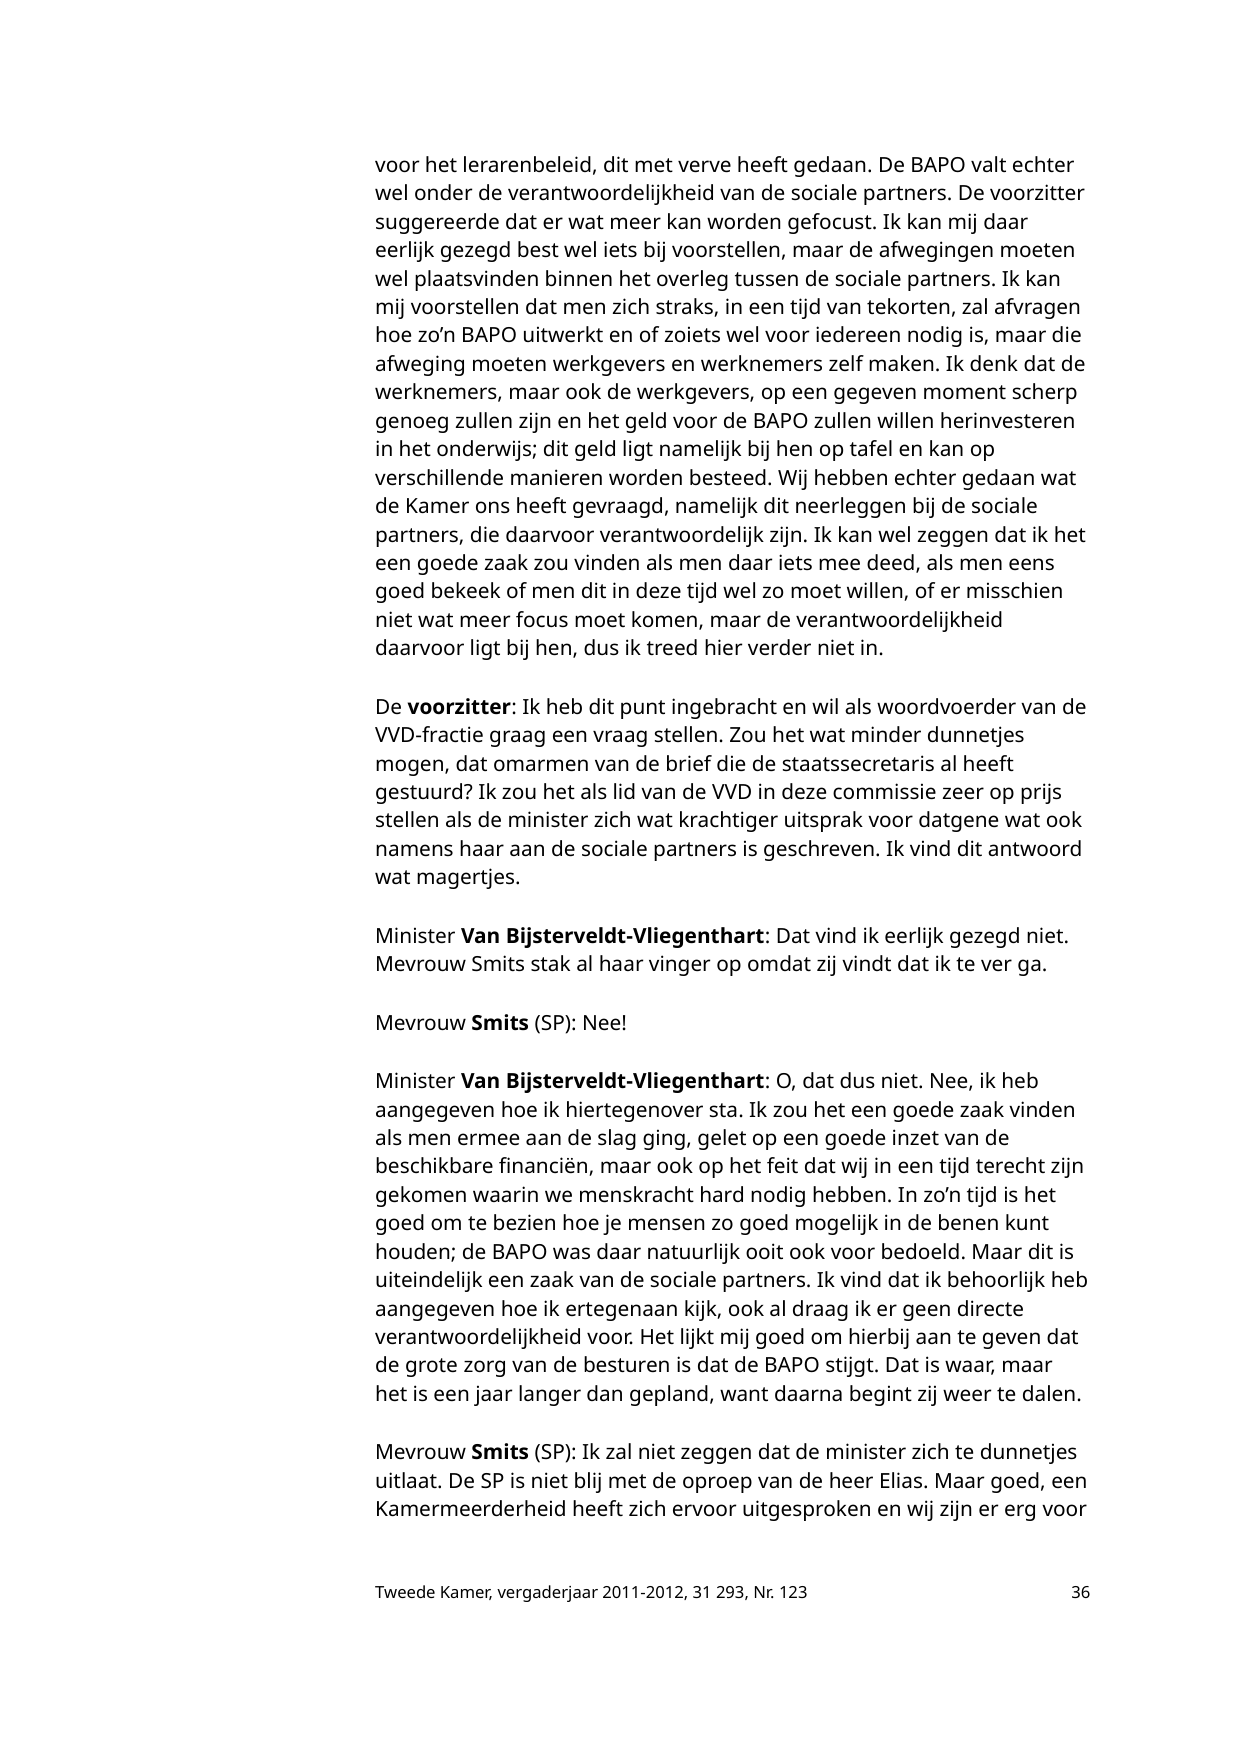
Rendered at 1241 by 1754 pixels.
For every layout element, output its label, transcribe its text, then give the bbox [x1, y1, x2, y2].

text De voorzitter: Ik heb dit punt ingebracht en wil als woordvoerder van de VVD-fractie graag een vraag stellen. Zou het wat minder dunnetjes mogen, dat omarmen van de brief die de staatssecretaris al heeft gestuurd? Ik zou het als lid van de VVD in deze commissie zeer op prijs stellen als de minister zich wat krachtiger uitsprak voor datgene wat ook namens haar aan de sociale partners is geschreven. Ik vind dit antwoord wat magertjes. [375, 692, 1090, 891]
text voor het lerarenbeleid, dit met verve heeft gedaan. De BAPO valt echter wel onder de verantwoordelijkheid van de sociale partners. De voorzitter suggereerde dat er wat meer kan worden gefocust. Ik kan mij daar eerlijk gezegd best wel iets bij voorstellen, maar de afwegingen moeten wel plaatsvinden binnen het overleg tussen de sociale partners. Ik kan mij voorstellen dat men zich straks, in een tijd van tekorten, zal afvragen hoe zo’n BAPO uitwerkt en of zoiets wel voor iedereen nodig is, maar die afweging moeten werkgevers en werknemers zelf maken. Ik denk dat de werknemers, maar ook de werkgevers, op een gegeven moment scherp genoeg zullen zijn en het geld voor de BAPO zullen willen herinvesteren in het onderwijs; dit geld ligt namelijk bij hen op tafel en kan op verschillende manieren worden besteed. Wij hebben echter gedaan wat de Kamer ons heeft gevraagd, namelijk dit neerleggen bij de sociale partners, die daarvoor verantwoordelijk zijn. Ik kan wel zeggen dat ik het een goede zaak zou vinden als men daar iets mee deed, als men eens goed bekeek of men dit in deze tijd wel zo moet willen, of er misschien niet wat meer focus moet komen, maar de verantwoordelijkheid daarvoor ligt bij hen, dus ik treed hier verder niet in. [375, 150, 1090, 662]
text Mevrouw Smits (SP): Nee! [375, 1008, 1090, 1036]
text Mevrouw Smits (SP): Ik zal niet zeggen dat de minister zich te dunnetjes uitlaat. De SP is niet blij met de oproep van de heer Elias. Maar goed, een Kamermeerderheid heeft zich ervoor uitgesproken en wij zijn er erg voor [375, 1437, 1090, 1523]
text Minister Van Bijsterveldt-Vliegenthart: Dat vind ik eerlijk gezegd niet. Mevrouw Smits stak al haar vinger op omdat zij vindt dat ik te ver ga. [375, 921, 1090, 978]
text Minister Van Bijsterveldt-Vliegenthart: O, dat dus niet. Nee, ik heb aangegeven hoe ik hiertegenover sta. Ik zou het een goede zaak vinden als men ermee aan de slag ging, gelet op een goede inzet van de beschikbare financiën, maar ook op het feit dat wij in een tijd terecht zijn gekomen waarin we menskracht hard nodig hebben. In zo’n tijd is het goed om te bezien hoe je mensen zo goed mogelijk in de benen kunt houden; de BAPO was daar natuurlijk ooit ook voor bedoeld. Maar dit is uiteindelijk een zaak van de sociale partners. Ik vind dat ik behoorlijk heb aangegeven hoe ik ertegenaan kijk, ook al draag ik er geen directe verantwoordelijkheid voor. Het lijkt mij goed om hierbij aan te geven dat de grote zorg van de besturen is dat de BAPO stijgt. Dat is waar, maar het is een jaar langer dan gepland, want daarna begint zij weer te dalen. [375, 1066, 1090, 1407]
